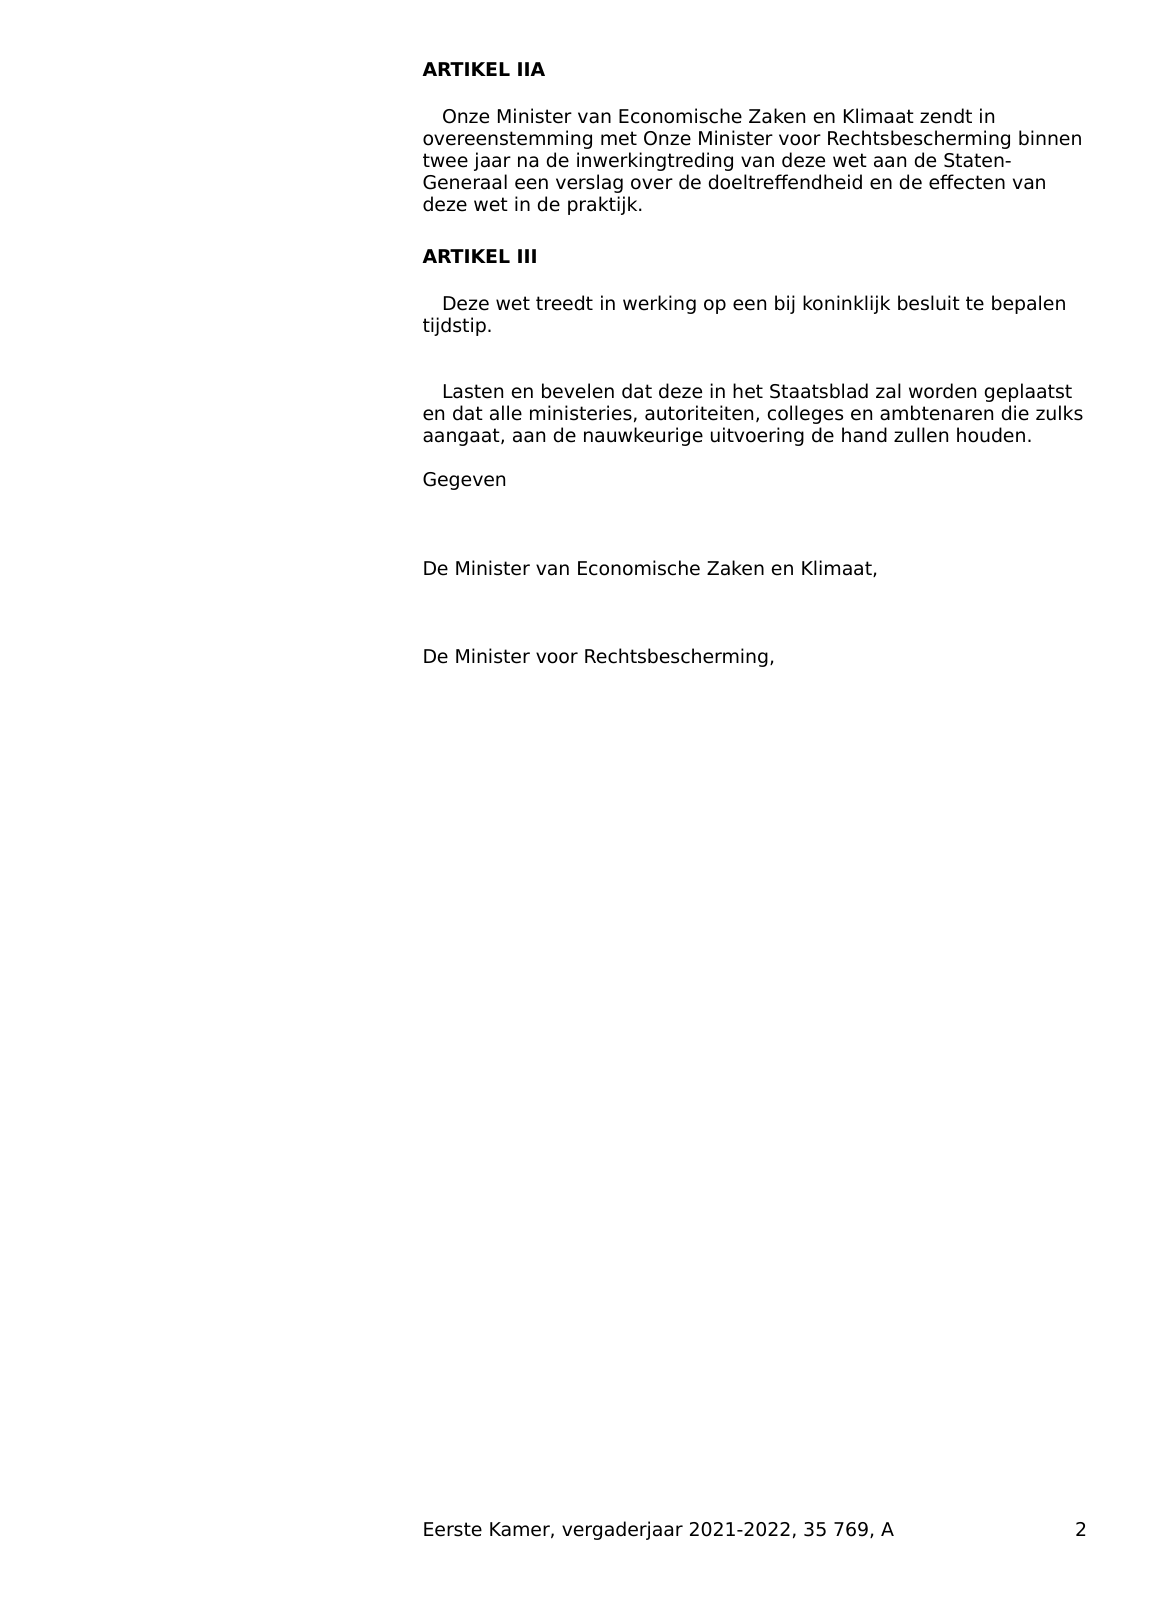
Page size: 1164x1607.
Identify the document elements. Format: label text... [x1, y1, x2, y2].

subtitle ARTIKEL III [422, 246, 1087, 268]
subtitle ARTIKEL IIA [422, 59, 1087, 81]
text De Minister van Economische Zaken en Klimaat, [422, 558, 1087, 580]
text Onze Minister van Economische Zaken en Klimaat zendt in overeenstemming met Onze Minister voor Rechtsbescherming binnen twee jaar na de inwerkingtreding van deze wet aan de Staten-Generaal een verslag over de doeltreffendheid en de effecten van deze wet in de praktijk. [422, 106, 1087, 216]
text Lasten en bevelen dat deze in het Staatsblad zal worden geplaatst en dat alle ministeries, autoriteiten, colleges en ambtenaren die zulks aangaat, aan de nauwkeurige uitvoering de hand zullen houden. [422, 381, 1087, 447]
text Gegeven [422, 469, 1087, 491]
text De Minister voor Rechtsbescherming, [422, 646, 1087, 668]
text Deze wet treedt in werking op een bij koninklijk besluit te bepalen tijdstip. [422, 293, 1087, 337]
